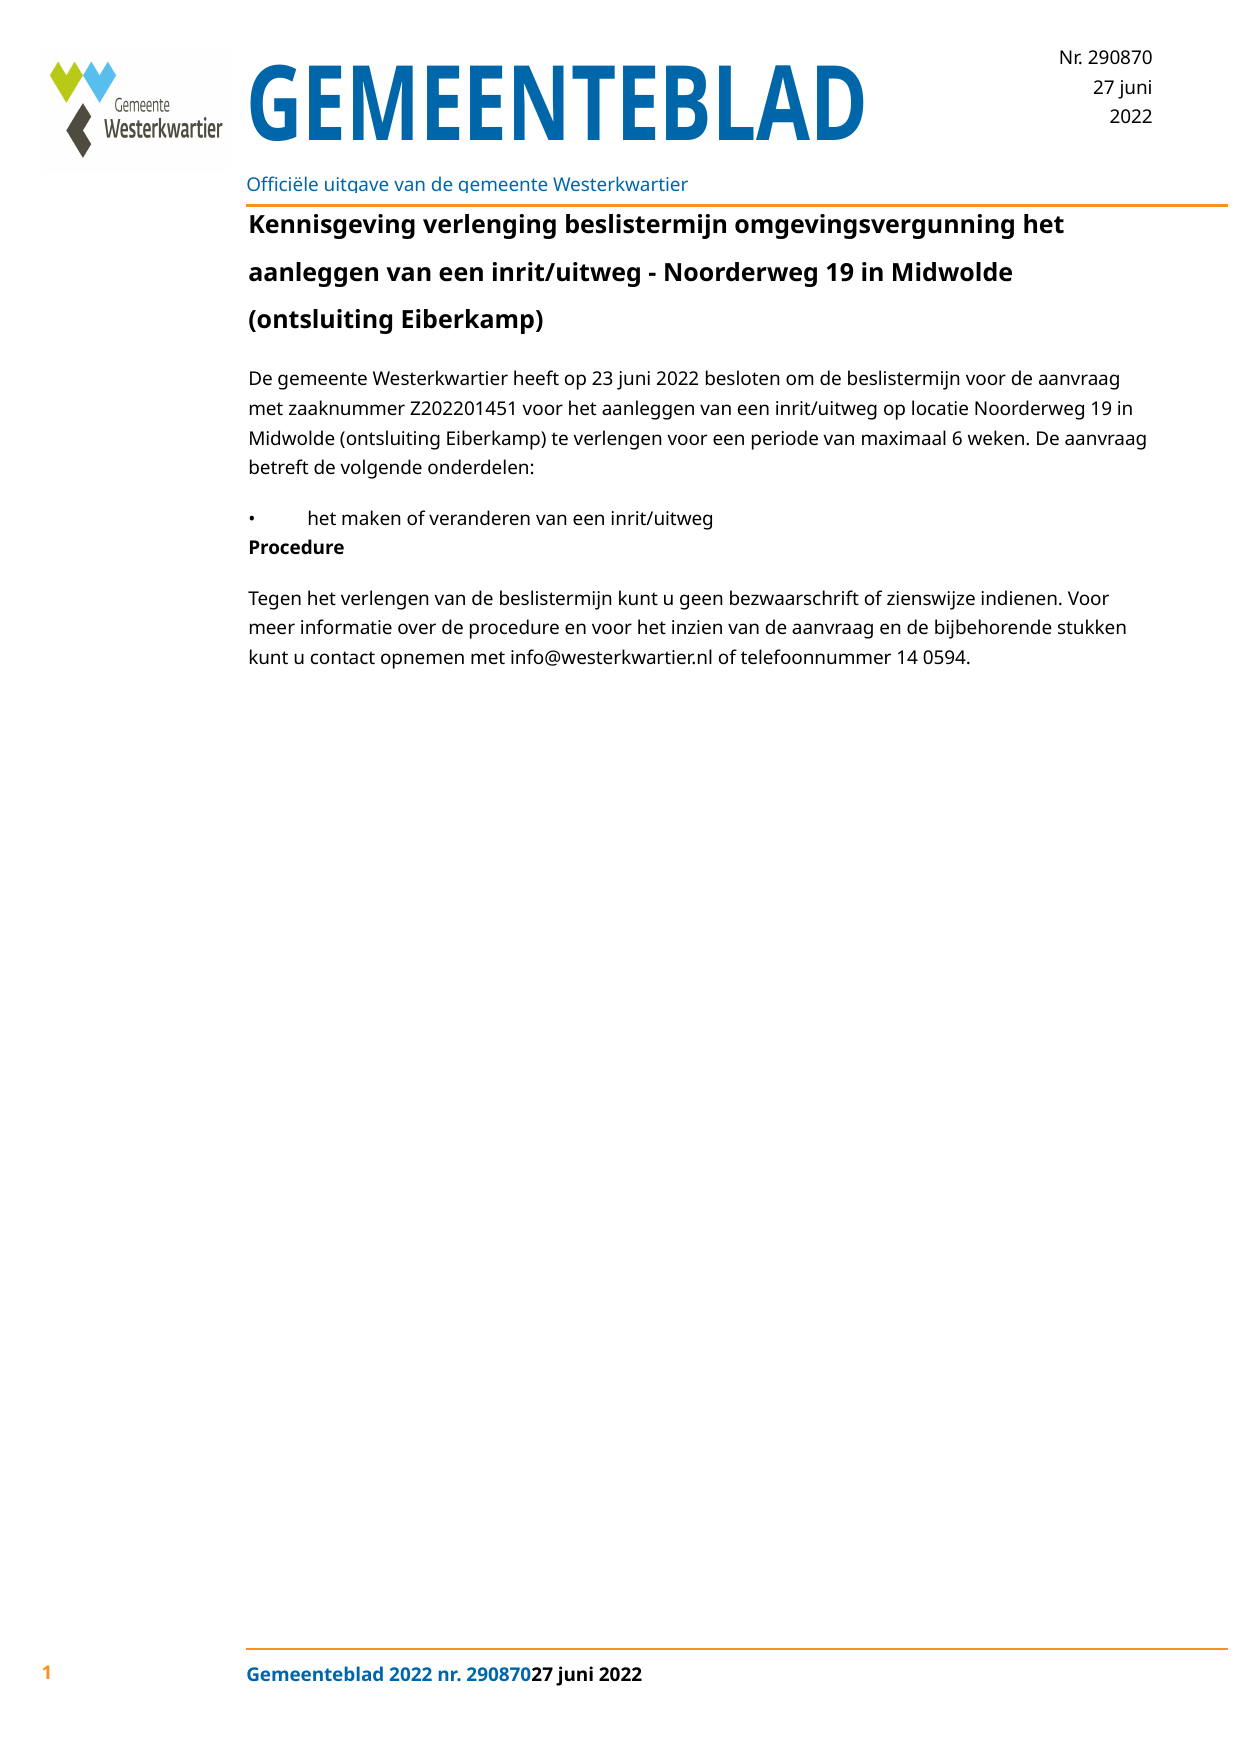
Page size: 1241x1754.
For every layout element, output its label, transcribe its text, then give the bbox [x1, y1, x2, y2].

text De gemeente Westerkwartier heeft op 23 juni 2022 besloten om de beslistermijn voor de aanvraag met zaaknummer Z202201451 voor het aanleggen van een inrit/uitweg op locatie Noorderweg 19 in Midwolde (ontsluiting Eiberkamp) te verlengen voor een periode van maximaal 6 weken. De aanvraag betreft de volgende onderdelen: [248, 366, 1152, 480]
text Tegen het verlengen van de beslistermijn kunt u geen bezwaarschrift of zienswijze indienen. Voor meer informatie over de procedure en voor het inzien van de aanvraag en de bijbehorende stukken kunt u contact opnemen met info@westerkwartier.nl of telefoonnummer 14 0594. [248, 585, 1152, 669]
text Kennisgeving verlenging beslistermijn omgevingsvergunning het aanleggen van een inrit/uitweg - Noorderweg 19 in Midwolde (ontsluiting Eiberkamp) [248, 207, 1152, 336]
text Procedure [248, 534, 1152, 560]
picture [41, 47, 231, 172]
list het maken of veranderen van een inrit/uitweg [248, 505, 1152, 530]
